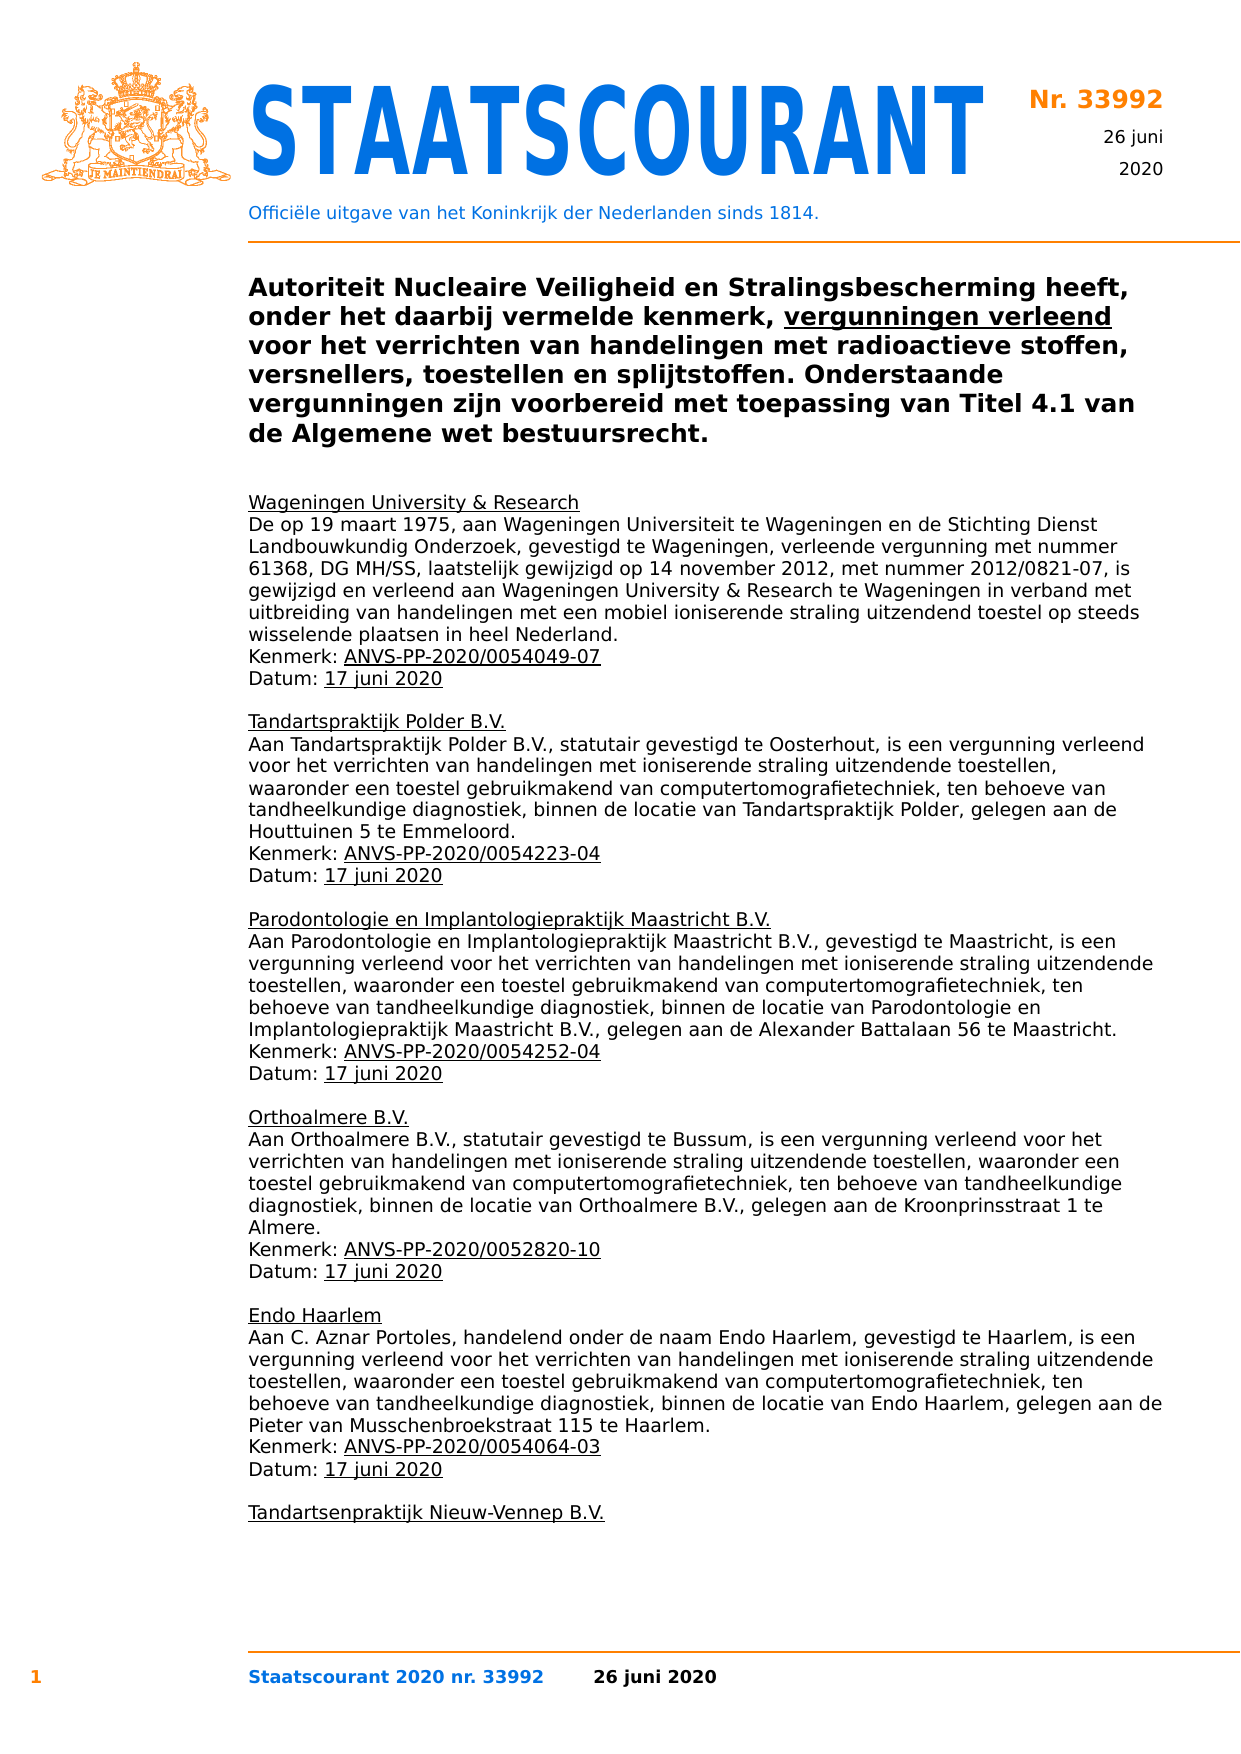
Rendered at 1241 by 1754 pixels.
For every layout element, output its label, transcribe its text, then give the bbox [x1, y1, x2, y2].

text Datum: 17 juni 2020 [248, 1261, 1163, 1283]
text De op 19 maart 1975, aan Wageningen Universiteit te Wageningen en de Stichting Dienst Landbouwkundig Onderzoek, gevestigd te Wageningen, verleende vergunning met nummer 61368, DG MH/SS, laatstelijk gewijzigd op 14 november 2012, met nummer 2012/0821-07, is gewijzigd en verleend aan Wageningen University & Research te Wageningen in verband met uitbreiding van handelingen met een mobiel ioniserende straling uitzendend toestel op steeds wisselende plaatsen in heel Nederland. [248, 514, 1163, 646]
table_header STAATSCOURANT [248, 62, 998, 203]
text Wageningen University & Research [248, 492, 1163, 514]
text Datum: 17 juni 2020 [248, 1458, 1163, 1480]
text Aan Parodontologie en Implantologiepraktijk Maastricht B.V., gevestigd te Maastricht, is een vergunning verleend voor het verrichten van handelingen met ioniserende straling uitzendende toestellen, waaronder een toestel gebruikmakend van computertomografietechniek, ten behoeve van tandheelkundige diagnostiek, binnen de locatie van Parodontologie en Implantologiepraktijk Maastricht B.V., gelegen aan de Alexander Battalaan 56 te Maastricht. [248, 931, 1163, 1041]
text Datum: 17 juni 2020 [248, 1063, 1163, 1085]
text Tandartsenpraktijk Nieuw-Vennep B.V. [248, 1502, 1163, 1524]
table_cell 2020 [998, 153, 1240, 203]
text Endo Haarlem [248, 1304, 1163, 1327]
text Datum: 17 juni 2020 [248, 668, 1163, 689]
subtitle Autoriteit Nucleaire Veiligheid en Stralingsbescherming heeft, onder het daarbij vermelde kenmerk, vergunningen verleend voor het verrichten van handelingen met radioactieve stoffen, versnellers, toestellen en splijtstoffen. Onderstaande vergunningen zijn voorbereid met toepassing van Titel 4.1 van de Algemene wet bestuursrecht. [248, 273, 1163, 448]
picture [41, 62, 231, 186]
table_cell 26 juni [998, 121, 1240, 153]
text Aan Orthoalmere B.V., statutair gevestigd te Bussum, is een vergunning verleend voor het verrichten van handelingen met ioniserende straling uitzendende toestellen, waaronder een toestel gebruikmakend van computertomografietechniek, ten behoeve van tandheelkundige diagnostiek, binnen de locatie van Orthoalmere B.V., gelegen aan de Kroonprinsstraat 1 te Almere. [248, 1129, 1163, 1239]
table_cell Officiële uitgave van het Koninkrijk der Nederlanden sinds 1814. [248, 203, 1240, 241]
text Kenmerk: ANVS-PP-2020/0054223-04 [248, 843, 1163, 865]
text Tandartspraktijk Polder B.V. [248, 711, 1163, 733]
text Datum: 17 juni 2020 [248, 865, 1163, 887]
text Orthoalmere B.V. [248, 1107, 1163, 1129]
text Kenmerk: ANVS-PP-2020/0054252-04 [248, 1041, 1163, 1063]
text Aan C. Aznar Portoles, handelend onder de naam Endo Haarlem, gevestigd te Haarlem, is een vergunning verleend voor het verrichten van handelingen met ioniserende straling uitzendende toestellen, waaronder een toestel gebruikmakend van computertomografietechniek, ten behoeve van tandheelkundige diagnostiek, binnen de locatie van Endo Haarlem, gelegen aan de Pieter van Musschenbroekstraat 115 te Haarlem. [248, 1327, 1163, 1436]
text Kenmerk: ANVS-PP-2020/0054064-03 [248, 1436, 1163, 1458]
text Kenmerk: ANVS-PP-2020/0052820-10 [248, 1239, 1163, 1261]
table_header [25, 62, 248, 241]
table_header Nr. 33992 [998, 62, 1240, 121]
text Kenmerk: ANVS-PP-2020/0054049-07 [248, 646, 1163, 668]
text Parodontologie en Implantologiepraktijk Maastricht B.V. [248, 909, 1163, 931]
text Aan Tandartspraktijk Polder B.V., statutair gevestigd te Oosterhout, is een vergunning verleend voor het verrichten van handelingen met ioniserende straling uitzendende toestellen, waaronder een toestel gebruikmakend van computertomografietechniek, ten behoeve van tandheelkundige diagnostiek, binnen de locatie van Tandartspraktijk Polder, gelegen aan de Houttuinen 5 te Emmeloord. [248, 733, 1163, 843]
